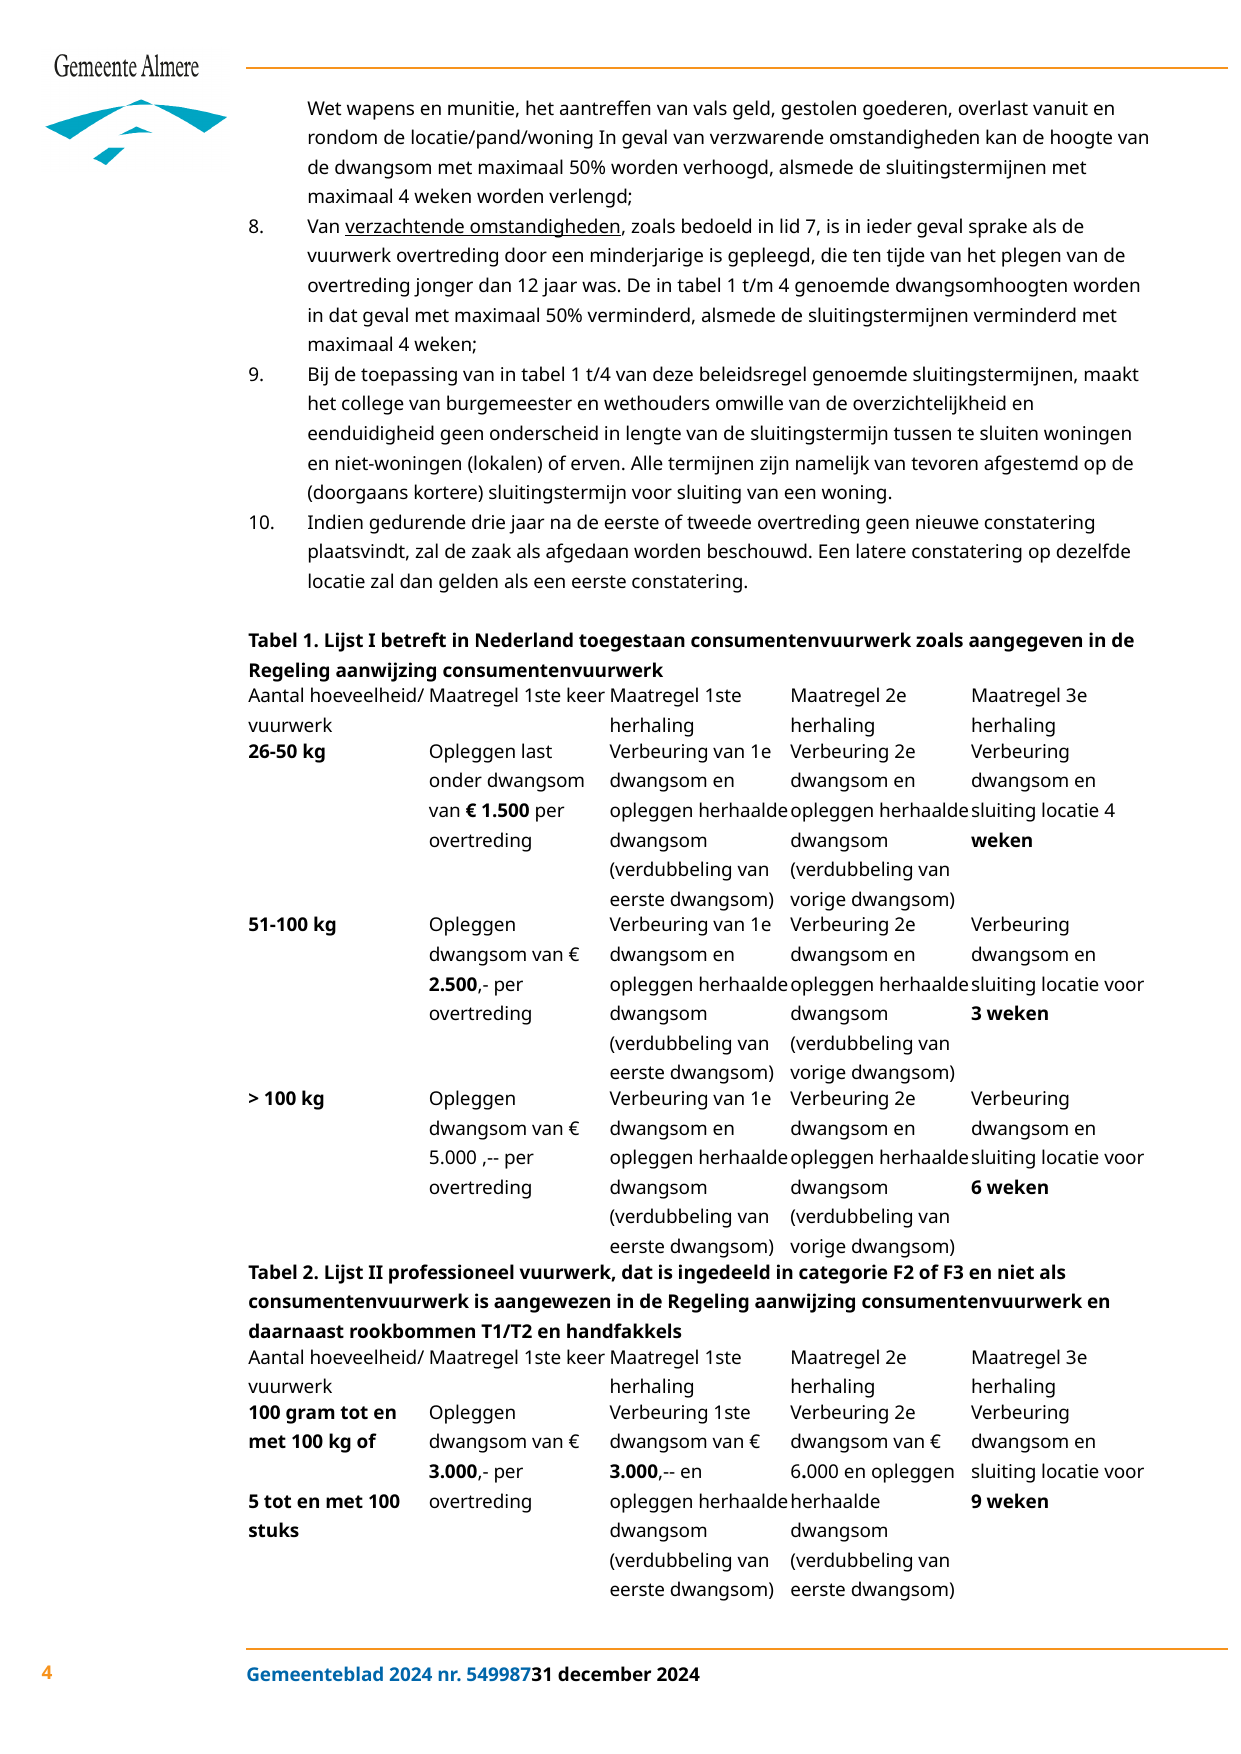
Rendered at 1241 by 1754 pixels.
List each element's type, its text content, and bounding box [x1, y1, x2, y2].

table_cell Aantal hoeveelheid/ vuurwerk [248, 1344, 429, 1399]
table_cell Maatregel 2e herhaling [790, 1344, 971, 1399]
table_cell Tabel 2. Lijst II professioneel vuurwerk, dat is ingedeeld in categorie F2 of F3 en niet als consumentenvuurwerk is aangewezen in de Regeling aanwijzing consumentenvuurwerk en daarnaast rookbommen T1/T2 en handfakkels [248, 1259, 1152, 1344]
table_cell Verbeuring dwangsom en sluiting locatie voor 9 weken [971, 1399, 1152, 1602]
table_cell Verbeuring 2e dwangsom en opleggen herhaalde dwangsom (verdubbeling van vorige dwangsom) [790, 912, 971, 1085]
table_cell Maatregel 2e herhaling [790, 683, 971, 738]
table_cell Maatregel 3e herhaling [971, 1344, 1152, 1399]
list Bij de toepassing van in tabel 1 t/4 van deze beleidsregel genoemde sluitingstermijnen, maakt het college van burgemeester en wethouders omwille van de overzichtelijkheid en eenduidigheid geen onderscheid in lengte van de sluitingstermijn tussen te sluiten woningen en niet-woningen (lokalen) of erven. Alle termijnen zijn namelijk van tevoren afgestemd op de (doorgaans kortere) sluitingstermijn voor sluiting van een woning. [248, 361, 1152, 505]
table_cell Verbeuring van 1e dwangsom en opleggen herhaalde dwangsom (verdubbeling van eerste dwangsom) [609, 912, 790, 1085]
table_cell Verbeuring 2e dwangsom en opleggen herhaalde dwangsom (verdubbeling van vorige dwangsom) [790, 1085, 971, 1259]
table_cell Maatregel 3e herhaling [971, 683, 1152, 738]
table_cell Maatregel 1ste keer [429, 683, 609, 738]
list Indien gedurende drie jaar na de eerste of tweede overtreding geen nieuwe constatering plaatsvindt, zal de zaak als afgedaan worden beschouwd. Een latere constatering op dezelfde locatie zal dan gelden als een eerste constatering. [248, 509, 1152, 594]
table_header Tabel 1. Lijst I betreft in Nederland toegestaan consumentenvuurwerk zoals aangegeven in de Regeling aanwijzing consumentenvuurwerk [248, 628, 1152, 683]
table_cell Opleggen dwangsom van € 2.500,- per overtreding [429, 912, 609, 1085]
table_cell Maatregel 1ste herhaling [609, 683, 790, 738]
picture [41, 47, 231, 172]
table_cell 51-100 kg [248, 912, 429, 1085]
table_cell Opleggen dwangsom van € 3.000,- per overtreding [429, 1399, 609, 1602]
list Wet wapens en munitie, het aantreffen van vals geld, gestolen goederen, overlast vanuit en rondom de locatie/pand/woning In geval van verzwarende omstandigheden kan de hoogte van de dwangsom met maximaal 50% worden verhoogd, alsmede de sluitingstermijnen met maximaal 4 weken worden verlengd; [248, 95, 1152, 209]
list Van verzachtende omstandigheden, zoals bedoeld in lid 7, is in ieder geval sprake als de vuurwerk overtreding door een minderjarige is gepleegd, die ten tijde van het plegen van de overtreding jonger dan 12 jaar was. De in tabel 1 t/m 4 genoemde dwangsomhoogten worden in dat geval met maximaal 50% verminderd, alsmede de sluitingstermijnen verminderd met maximaal 4 weken; [248, 213, 1152, 357]
table_cell > 100 kg [248, 1085, 429, 1259]
table_cell Maatregel 1ste keer [429, 1344, 609, 1399]
table_cell Aantal hoeveelheid/ vuurwerk [248, 683, 429, 738]
table_cell Maatregel 1ste herhaling [609, 1344, 790, 1399]
table_cell Verbeuring 2e dwangsom en opleggen herhaalde dwangsom (verdubbeling van vorige dwangsom) [790, 738, 971, 912]
table_cell 100 gram tot en met 100 kg of 5 tot en met 100 stuks [248, 1399, 429, 1602]
table_cell Verbeuring van 1e dwangsom en opleggen herhaalde dwangsom (verdubbeling van eerste dwangsom) [609, 738, 790, 912]
table_cell Verbeuring dwangsom en sluiting locatie voor 3 weken [971, 912, 1152, 1085]
table_cell Verbeuring van 1e dwangsom en opleggen herhaalde dwangsom (verdubbeling van eerste dwangsom) [609, 1085, 790, 1259]
table_cell Verbeuring 2e dwangsom van € 6.000 en opleggen herhaalde dwangsom (verdubbeling van eerste dwangsom) [790, 1399, 971, 1602]
table_cell Opleggen dwangsom van € 5.000 ,-- per overtreding [429, 1085, 609, 1259]
table_cell Opleggen last onder dwangsom van € 1.500 per overtreding [429, 738, 609, 912]
table_cell 26-50 kg [248, 738, 429, 912]
table_cell Verbeuring dwangsom en sluiting locatie voor 6 weken [971, 1085, 1152, 1259]
table_cell Verbeuring 1ste dwangsom van € 3.000,-- en opleggen herhaalde dwangsom (verdubbeling van eerste dwangsom) [609, 1399, 790, 1602]
table_cell Verbeuring dwangsom en sluiting locatie 4 weken [971, 738, 1152, 912]
